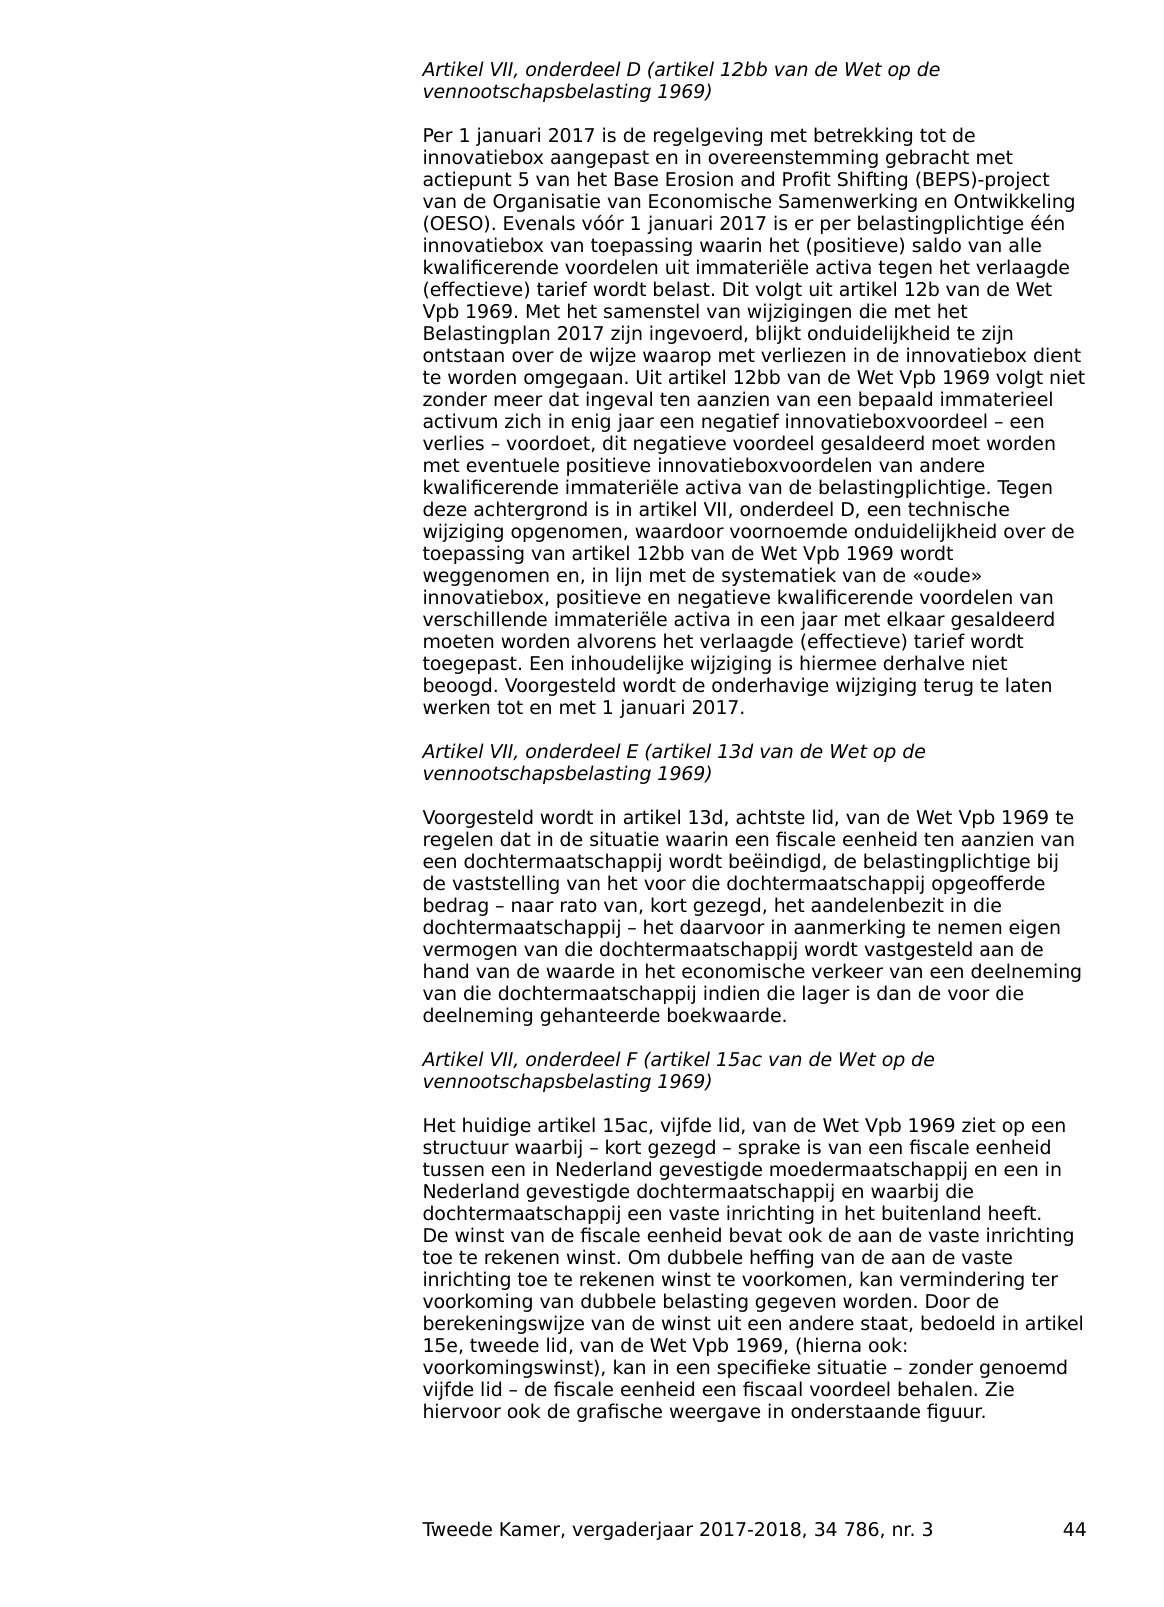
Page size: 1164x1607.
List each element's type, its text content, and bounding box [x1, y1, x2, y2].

text De winst van de fiscale eenheid bevat ook de aan de vaste inrichting toe te rekenen winst. Om dubbele heffing van de aan de vaste inrichting toe te rekenen winst te voorkomen, kan vermindering ter voorkoming van dubbele belasting gegeven worden. Door de berekeningswijze van de winst uit een andere staat, bedoeld in artikel 15e, tweede lid, van de Wet Vpb 1969, (hierna ook: voorkomingswinst), kan in een specifieke situatie – zonder genoemd vijfde lid – de fiscale eenheid een fiscaal voordeel behalen. Zie hiervoor ook de grafische weergave in onderstaande figuur. [422, 1225, 1087, 1423]
subtitle Artikel VII, onderdeel F (artikel 15ac van de Wet op de vennootschapsbelasting 1969) [422, 1049, 1087, 1093]
text Voorgesteld wordt in artikel 13d, achtste lid, van de Wet Vpb 1969 te regelen dat in de situatie waarin een fiscale eenheid ten aanzien van een dochtermaatschappij wordt beëindigd, de belastingplichtige bij de vaststelling van het voor die dochtermaatschappij opgeofferde bedrag – naar rato van, kort gezegd, het aandelenbezit in die dochtermaatschappij – het daarvoor in aanmerking te nemen eigen vermogen van die dochtermaatschappij wordt vastgesteld aan de hand van de waarde in het economische verkeer van een deelneming van die dochtermaatschappij indien die lager is dan de voor die deelneming gehanteerde boekwaarde. [422, 807, 1087, 1027]
text Het huidige artikel 15ac, vijfde lid, van de Wet Vpb 1969 ziet op een structuur waarbij – kort gezegd – sprake is van een fiscale eenheid tussen een in Nederland gevestigde moedermaatschappij en een in Nederland gevestigde dochtermaatschappij en waarbij die dochtermaatschappij een vaste inrichting in het buitenland heeft. [422, 1115, 1087, 1225]
subtitle Artikel VII, onderdeel D (artikel 12bb van de Wet op de vennootschapsbelasting 1969) [422, 59, 1087, 103]
text Per 1 januari 2017 is de regelgeving met betrekking tot de innovatiebox aangepast en in overeenstemming gebracht met actiepunt 5 van het Base Erosion and Profit Shifting (BEPS)-project van de Organisatie van Economische Samenwerking en Ontwikkeling (OESO). Evenals vóór 1 januari 2017 is er per belastingplichtige één innovatiebox van toepassing waarin het (positieve) saldo van alle kwalificerende voordelen uit immateriële activa tegen het verlaagde (effectieve) tarief wordt belast. Dit volgt uit artikel 12b van de Wet Vpb 1969. Met het samenstel van wijzigingen die met het Belastingplan 2017 zijn ingevoerd, blijkt onduidelijkheid te zijn ontstaan over de wijze waarop met verliezen in de innovatiebox dient te worden omgegaan. Uit artikel 12bb van de Wet Vpb 1969 volgt niet zonder meer dat ingeval ten aanzien van een bepaald immaterieel activum zich in enig jaar een negatief innovatieboxvoordeel – een verlies – voordoet, dit negatieve voordeel gesaldeerd moet worden met eventuele positieve innovatieboxvoordelen van andere kwalificerende immateriële activa van de belastingplichtige. Tegen deze achtergrond is in artikel VII, onderdeel D, een technische wijziging opgenomen, waardoor voornoemde onduidelijkheid over de toepassing van artikel 12bb van de Wet Vpb 1969 wordt weggenomen en, in lijn met de systematiek van de «oude» innovatiebox, positieve en negatieve kwalificerende voordelen van verschillende immateriële activa in een jaar met elkaar gesaldeerd moeten worden alvorens het verlaagde (effectieve) tarief wordt toegepast. Een inhoudelijke wijziging is hiermee derhalve niet beoogd. Voorgesteld wordt de onderhavige wijziging terug te laten werken tot en met 1 januari 2017. [422, 125, 1087, 719]
subtitle Artikel VII, onderdeel E (artikel 13d van de Wet op de vennootschapsbelasting 1969) [422, 741, 1087, 785]
